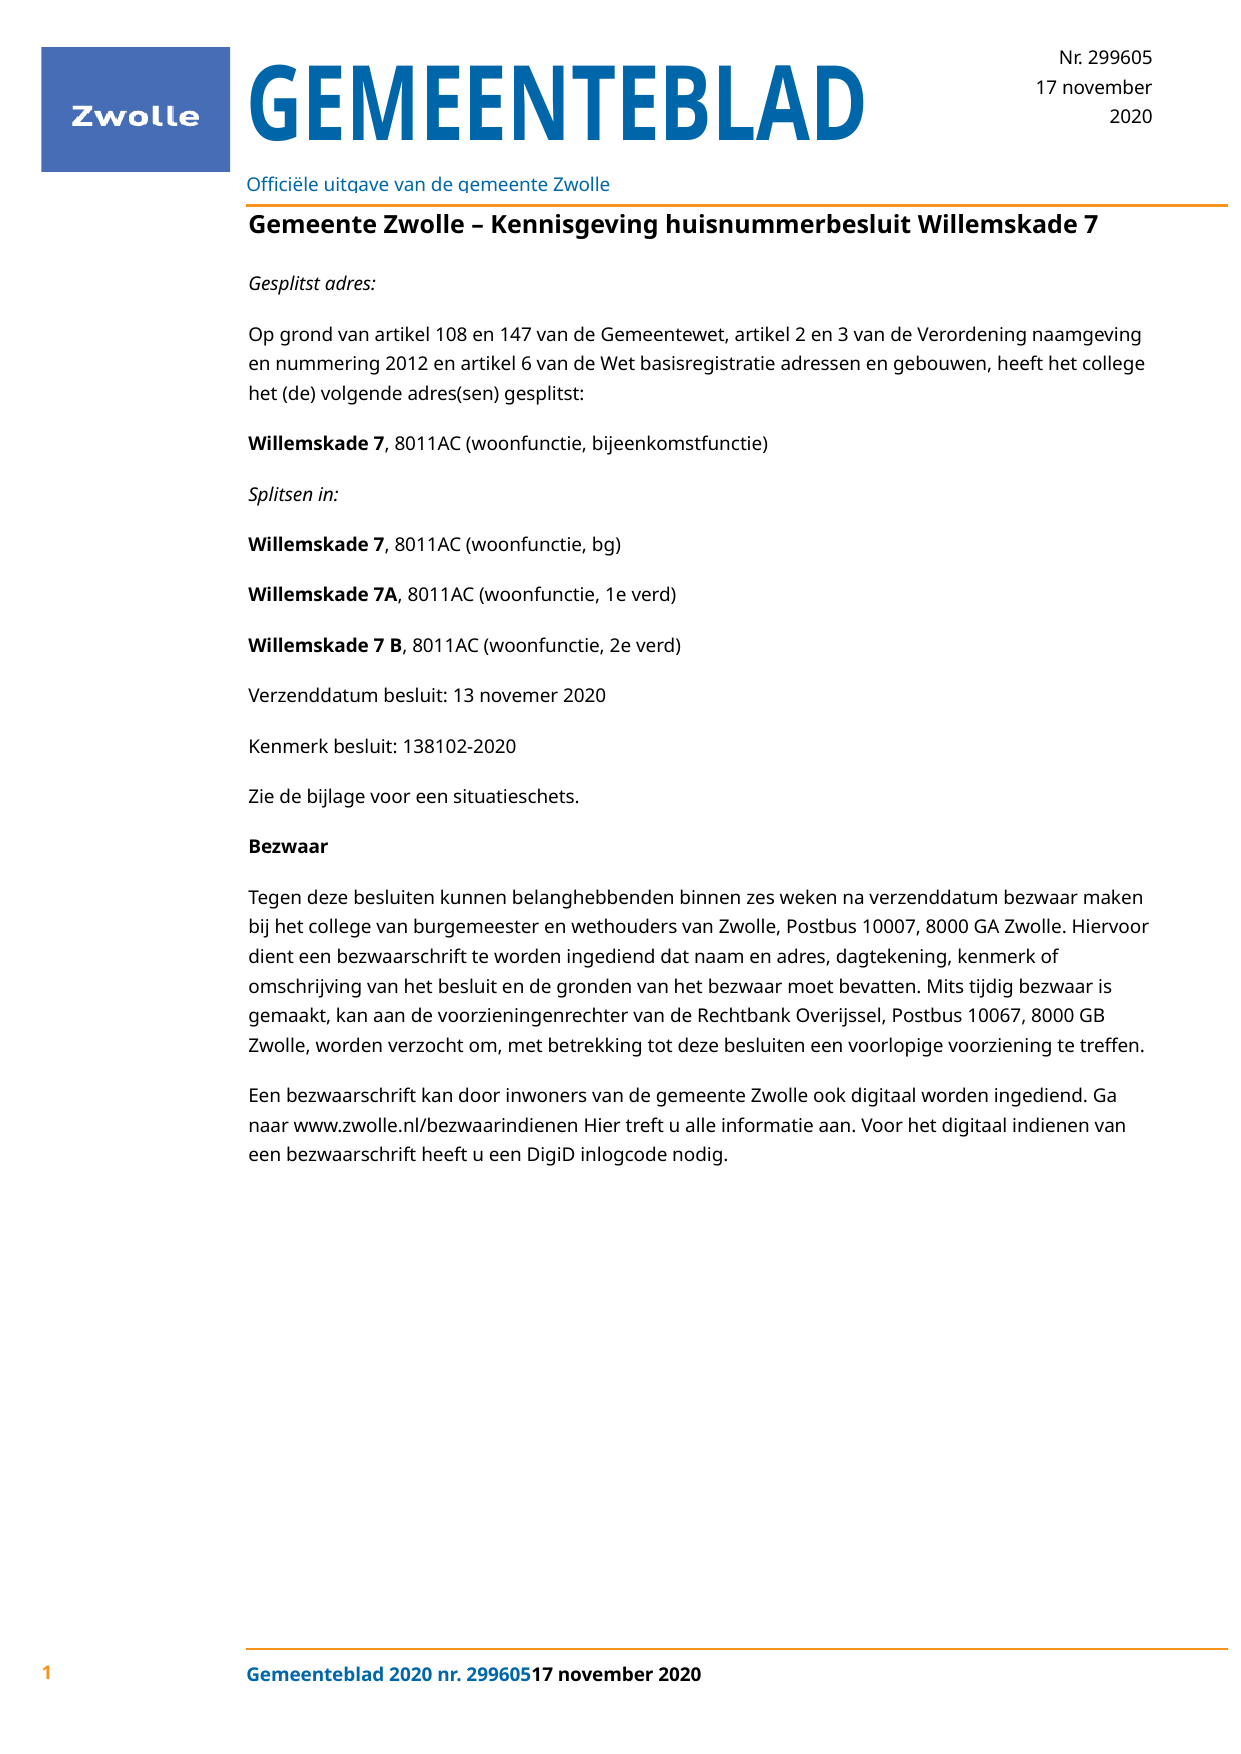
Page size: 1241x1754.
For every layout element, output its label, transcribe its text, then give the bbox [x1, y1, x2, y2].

text Gemeente Zwolle – Kennisgeving huisnummerbesluit Willemskade 7 [248, 207, 1152, 241]
text Splitsen in: [248, 481, 1152, 506]
text Willemskade 7A, 8011AC (woonfunctie, 1e verd) [248, 582, 1152, 607]
text Tegen deze besluiten kunnen belanghebbenden binnen zes weken na verzenddatum bezwaar maken bij het college van burgemeester en wethouders van Zwolle, Postbus 10007, 8000 GA Zwolle. Hiervoor dient een bezwaarschrift te worden ingediend dat naam en adres, dagtekening, kenmerk of omschrijving van het besluit en de gronden van het bezwaar moet bevatten. Mits tijdig bezwaar is gemaakt, kan aan de voorzieningenrechter van de Rechtbank Overijssel, Postbus 10067, 8000 GB Zwolle, worden verzocht om, met betrekking tot deze besluiten een voorlopige voorziening te treffen. [248, 884, 1152, 1058]
picture [41, 47, 231, 172]
text Kenmerk besluit: 138102-2020 [248, 733, 1152, 758]
text Bezwaar [248, 834, 1152, 859]
text Gesplitst adres: [248, 270, 1152, 296]
text Zie de bijlage voor een situatieschets. [248, 783, 1152, 809]
text Verzenddatum besluit: 13 novemer 2020 [248, 682, 1152, 708]
text Willemskade 7, 8011AC (woonfunctie, bijeenkomstfunctie) [248, 430, 1152, 456]
text Willemskade 7 B, 8011AC (woonfunctie, 2e verd) [248, 632, 1152, 658]
text Willemskade 7, 8011AC (woonfunctie, bg) [248, 531, 1152, 557]
text Op grond van artikel 108 en 147 van de Gemeentewet, artikel 2 en 3 van de Verordening naamgeving en nummering 2012 en artikel 6 van de Wet basisregistratie adressen en gebouwen, heeft het college het (de) volgende adres(sen) gesplitst: [248, 321, 1152, 406]
text Een bezwaarschrift kan door inwoners van de gemeente Zwolle ook digitaal worden ingediend. Ga naar www.zwolle.nl/bezwaarindienen Hier treft u alle informatie aan. Voor het digitaal indienen van een bezwaarschrift heeft u een DigiD inlogcode nodig. [248, 1082, 1152, 1167]
